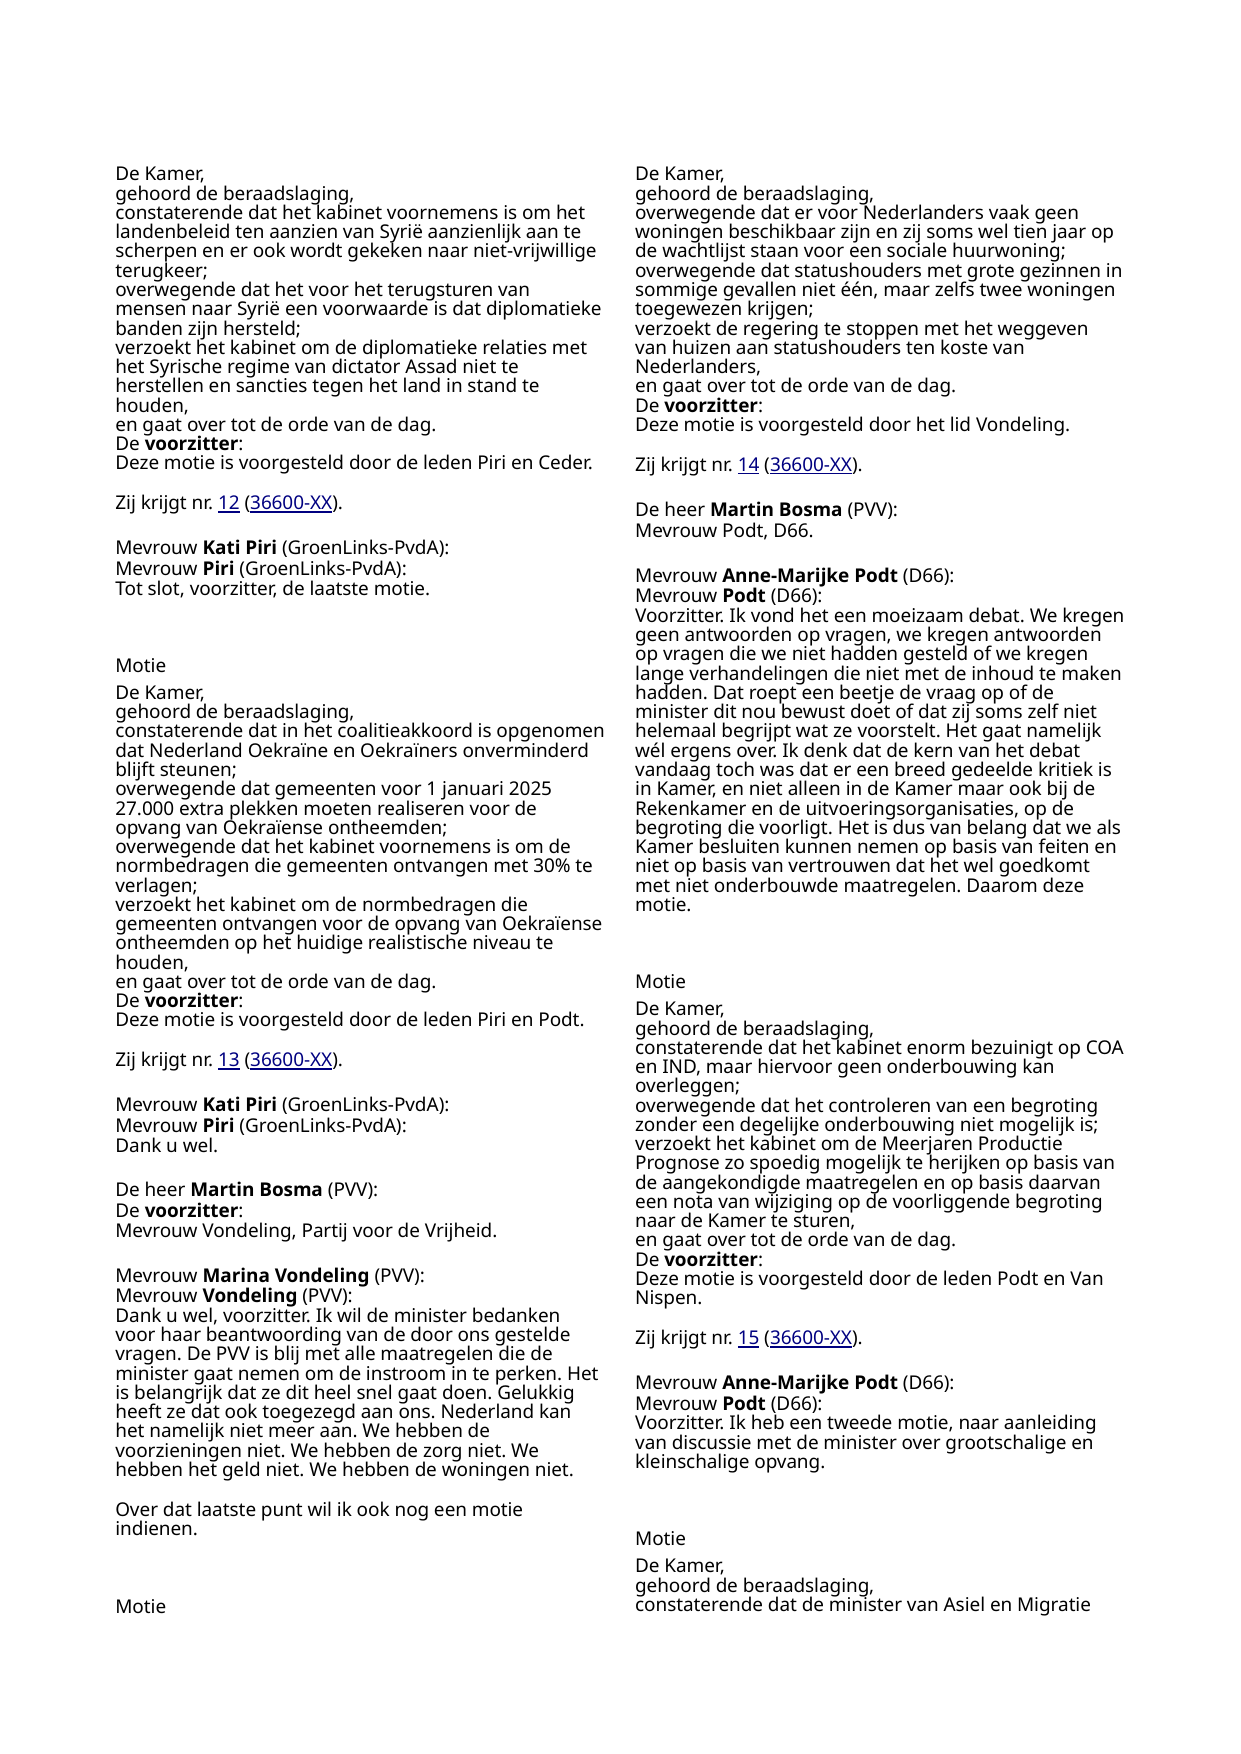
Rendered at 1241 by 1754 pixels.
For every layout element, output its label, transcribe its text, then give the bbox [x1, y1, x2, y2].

text De heer Martin Bosma (PVV): [115, 1177, 605, 1202]
text Voorzitter. Ik vond het een moeizaam debat. We kregen geen antwoorden op vragen, we kregen antwoorden op vragen die we niet hadden gesteld of we kregen lange verhandelingen die niet met de inhoud te maken hadden. Dat roept een beetje de vraag op of de minister dit nou bewust doet of dat zij soms zelf niet helemaal begrijpt wat ze voorstelt. Het gaat namelijk wél ergens over. Ik denk dat de kern van het debat vandaag toch was dat er een breed gedeelde kritiek is in Kamer, en niet alleen in de Kamer maar ook bij de Rekenkamer en de uitvoeringsorganisaties, op de begroting die voorligt. Het is dus van belang dat we als Kamer besluiten kunnen nemen op basis van feiten en niet op basis van vertrouwen dat het wel goedkomt met niet onderbouwde maatregelen. Daarom deze motie. [635, 607, 1125, 915]
text Mevrouw Vondeling (PVV): [115, 1287, 605, 1307]
text verzoekt het kabinet om de diplomatieke relaties met het Syrische regime van dictator Assad niet te herstellen en sancties tegen het land in stand te houden, [115, 339, 605, 416]
text De Kamer, [635, 1557, 1125, 1577]
text Deze motie is voorgesteld door de leden Piri en Podt. [115, 1011, 605, 1031]
text Mevrouw Piri (GroenLinks-PvdA): [115, 560, 605, 579]
text constaterende dat de minister van Asiel en Migratie [635, 1596, 1125, 1615]
text De Kamer, [635, 1000, 1125, 1019]
text De Kamer, [115, 165, 605, 184]
text Mevrouw Kati Piri (GroenLinks-PvdA): [115, 534, 605, 560]
text overwegende dat statushouders met grote gezinnen in sommige gevallen niet één, maar zelfs twee woningen toegewezen krijgen; [635, 262, 1125, 319]
text gehoord de beraadslaging, [635, 1019, 1125, 1039]
text Mevrouw Podt (D66): [635, 587, 1125, 607]
text De voorzitter: [115, 992, 605, 1011]
text Dank u wel, voorzitter. Ik wil de minister bedanken voor haar beantwoording van de door ons gestelde vragen. De PVV is blij met alle maatregelen die de minister gaat nemen om de instroom in te perken. Het is belangrijk dat ze dit heel snel gaat doen. Gelukkig heeft ze dat ook toegezegd aan ons. Nederland kan het namelijk niet meer aan. We hebben de voorzieningen niet. We hebben de zorg niet. We hebben het geld niet. We hebben de woningen niet. [115, 1307, 605, 1480]
text constaterende dat in het coalitieakkoord is opgenomen dat Nederland Oekraïne en Oekraïners onverminderd blijft steunen; [115, 722, 605, 780]
text overwegende dat het controleren van een begroting zonder een degelijke onderbouwing niet mogelijk is; [635, 1097, 1125, 1135]
text De heer Martin Bosma (PVV): [635, 496, 1125, 522]
text De Kamer, [635, 165, 1125, 184]
text De voorzitter: [115, 435, 605, 454]
text De Kamer, [115, 684, 605, 703]
text Over dat laatste punt wil ik ook nog een motie indienen. [115, 1501, 605, 1539]
text gehoord de beraadslaging, [115, 703, 605, 722]
text overwegende dat gemeenten voor 1 januari 2025 27.000 extra plekken moeten realiseren voor de opvang van Oekraïense ontheemden; [115, 780, 605, 838]
text Tot slot, voorzitter, de laatste motie. [115, 579, 605, 599]
text gehoord de beraadslaging, [635, 184, 1125, 204]
text Mevrouw Podt (D66): [635, 1395, 1125, 1414]
text constaterende dat het kabinet enorm bezuinigt op COA en IND, maar hiervoor geen onderbouwing kan overleggen; [635, 1039, 1125, 1097]
text De voorzitter: [635, 1251, 1125, 1270]
text De voorzitter: [115, 1202, 605, 1222]
text overwegende dat het kabinet voornemens is om de normbedragen die gemeenten ontvangen met 30% te verlagen; [115, 838, 605, 896]
text Voorzitter. Ik heb een tweede motie, naar aanleiding van discussie met de minister over grootschalige en kleinschalige opvang. [635, 1414, 1125, 1472]
text en gaat over tot de orde van de dag. [115, 416, 605, 435]
text Motie [115, 652, 605, 678]
text Deze motie is voorgesteld door de leden Podt en Van Nispen. [635, 1270, 1125, 1308]
text Mevrouw Kati Piri (GroenLinks-PvdA): [115, 1092, 605, 1117]
text overwegende dat er voor Nederlanders vaak geen woningen beschikbaar zijn en zij soms wel tien jaar op de wachtlijst staan voor een sociale huurwoning; [635, 204, 1125, 262]
text Mevrouw Vondeling, Partij voor de Vrijheid. [115, 1222, 605, 1241]
text en gaat over tot de orde van de dag. [635, 377, 1125, 397]
text Mevrouw Anne-Marijke Podt (D66): [635, 1369, 1125, 1395]
text Zij krijgt nr. 13 (36600-XX). [115, 1051, 605, 1071]
text gehoord de beraadslaging, [115, 184, 605, 204]
text Dank u wel. [115, 1137, 605, 1156]
text Motie [115, 1593, 605, 1619]
text Motie [635, 968, 1125, 994]
text en gaat over tot de orde van de dag. [635, 1231, 1125, 1251]
text Mevrouw Anne-Marijke Podt (D66): [635, 562, 1125, 587]
text verzoekt het kabinet om de Meerjaren Productie Prognose zo spoedig mogelijk te herijken op basis van de aangekondigde maatregelen en op basis daarvan een nota van wijziging op de voorliggende begroting naar de Kamer te sturen, [635, 1135, 1125, 1231]
text gehoord de beraadslaging, [635, 1577, 1125, 1596]
text Motie [635, 1526, 1125, 1551]
text overwegende dat het voor het terugsturen van mensen naar Syrië een voorwaarde is dat diplomatieke banden zijn hersteld; [115, 281, 605, 339]
text Zij krijgt nr. 14 (36600-XX). [635, 456, 1125, 475]
text Deze motie is voorgesteld door de leden Piri en Ceder. [115, 454, 605, 474]
text Mevrouw Piri (GroenLinks-PvdA): [115, 1117, 605, 1137]
text De voorzitter: [635, 397, 1125, 416]
text Zij krijgt nr. 12 (36600-XX). [115, 494, 605, 514]
text Mevrouw Marina Vondeling (PVV): [115, 1262, 605, 1287]
text constaterende dat het kabinet voornemens is om het landenbeleid ten aanzien van Syrië aanzienlijk aan te scherpen en er ook wordt gekeken naar niet-vrijwillige terugkeer; [115, 204, 605, 281]
text Mevrouw Podt, D66. [635, 522, 1125, 541]
text verzoekt de regering te stoppen met het weggeven van huizen aan statushouders ten koste van Nederlanders, [635, 319, 1125, 377]
text Zij krijgt nr. 15 (36600-XX). [635, 1329, 1125, 1348]
text Deze motie is voorgesteld door het lid Vondeling. [635, 416, 1125, 435]
text verzoekt het kabinet om de normbedragen die gemeenten ontvangen voor de opvang van Oekraïense ontheemden op het huidige realistische niveau te houden, [115, 896, 605, 973]
text en gaat over tot de orde van de dag. [115, 973, 605, 992]
